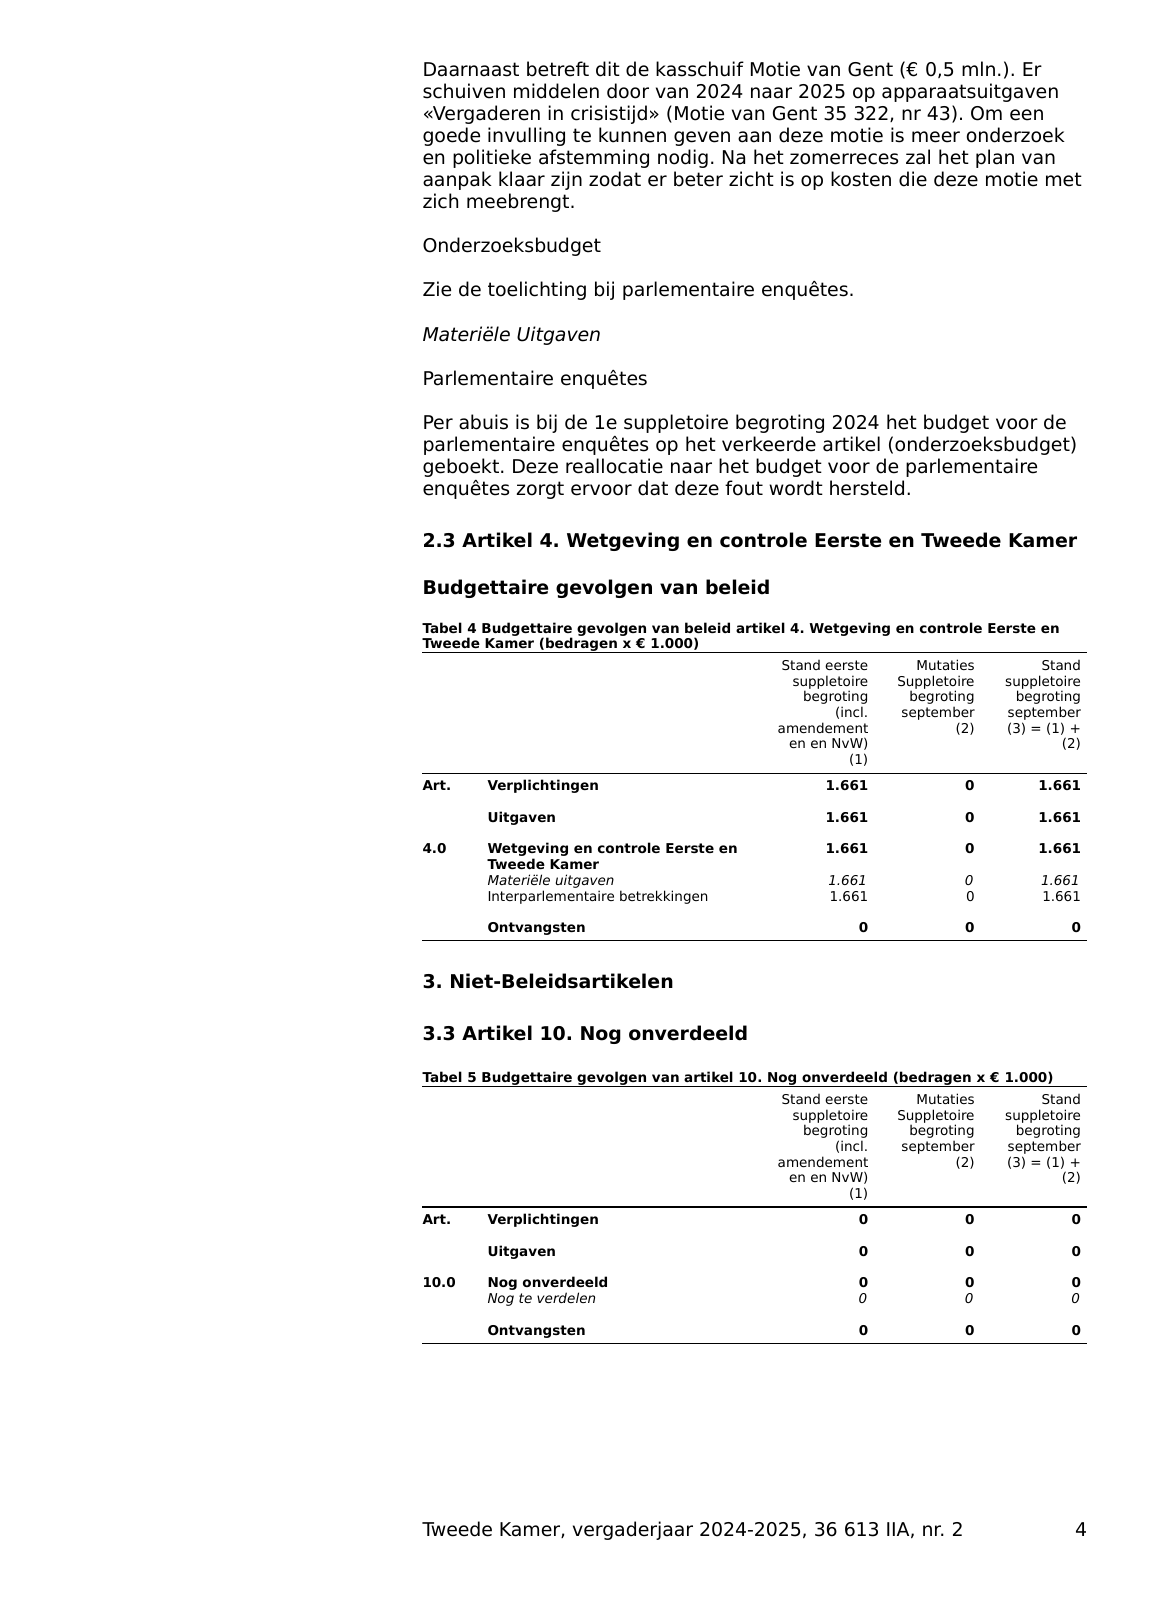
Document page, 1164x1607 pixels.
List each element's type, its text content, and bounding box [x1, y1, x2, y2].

table_cell 1.661 [980, 888, 1087, 904]
table_cell [874, 904, 980, 920]
table_cell 1.661 [768, 841, 874, 873]
table_cell Verplichtingen [481, 774, 768, 794]
table_cell [481, 1228, 768, 1244]
table_cell 0 [980, 1275, 1087, 1291]
table_cell Nog te verdelen [481, 1291, 768, 1307]
table_cell [481, 825, 768, 841]
table_cell 0 [874, 841, 980, 873]
table_cell [422, 888, 481, 904]
table_cell [422, 653, 481, 772]
table_cell Interparlementaire betrekkingen [481, 888, 768, 904]
table_header Tabel 4 Budgettaire gevolgen van beleid artikel 4. Wetgeving en controle Eerste en Tweede Kamer (bedragen x € 1.000) [422, 621, 1087, 652]
table_cell [422, 904, 481, 920]
table_cell [422, 810, 481, 825]
table_cell [422, 1322, 481, 1343]
table_cell [874, 1307, 980, 1322]
table_cell [980, 825, 1087, 841]
text Per abuis is bij de 1e suppletoire begroting 2024 het budget voor de parlementaire enquêtes op het verkeerde artikel (onderzoeksbudget) geboekt. Deze reallocatie naar het budget voor de parlementaire enquêtes zorgt ervoor dat deze fout wordt hersteld. [422, 412, 1087, 500]
table_cell Uitgaven [481, 1244, 768, 1259]
table_cell 0 [980, 1244, 1087, 1259]
table_cell 0 [980, 920, 1087, 940]
table_cell 4.0 [422, 841, 481, 873]
table_cell 0 [874, 810, 980, 825]
subtitle 3.3 Artikel 10. Nog onverdeeld [422, 1023, 1087, 1045]
subtitle Budgettaire gevolgen van beleid [422, 577, 1087, 599]
table_cell [874, 1259, 980, 1275]
table_cell [481, 1087, 768, 1206]
text Daarnaast betreft dit de kasschuif Motie van Gent (€ 0,5 mln.). Er schuiven middelen door van 2024 naar 2025 op apparaatsuitgaven «Vergaderen in crisistijd» (Motie van Gent 35 322, nr 43). Om een goede invulling te kunnen geven aan deze motie is meer onderzoek en politieke afstemming nodig. Na het zomerreces zal het plan van aanpak klaar zijn zodat er beter zicht is op kosten die deze motie met zich meebrengt. [422, 59, 1087, 213]
table_cell [422, 1307, 481, 1322]
table_cell 0 [874, 1244, 980, 1259]
table_cell [874, 825, 980, 841]
table_cell 0 [874, 1275, 980, 1291]
table_cell [980, 794, 1087, 810]
table_cell Stand eerste suppletoire begroting (incl. amendementen en NvW) (1) [768, 653, 874, 772]
table_cell 1.661 [980, 810, 1087, 825]
table_cell [422, 1291, 481, 1307]
table_cell [980, 904, 1087, 920]
table_cell 0 [874, 920, 980, 940]
table_cell [980, 1259, 1087, 1275]
table_cell 1.661 [980, 841, 1087, 873]
table_cell Mutaties Suppletoire begroting september (2) [874, 653, 980, 772]
text Zie de toelichting bij parlementaire enquêtes. [422, 279, 1087, 301]
table_cell Wetgeving en controle Eerste en Tweede Kamer [481, 841, 768, 873]
table_cell [874, 794, 980, 810]
subtitle Parlementaire enquêtes [422, 368, 1087, 389]
table_cell 0 [874, 888, 980, 904]
table_cell 0 [768, 920, 874, 940]
table_cell 0 [768, 1208, 874, 1228]
table_cell Nog onverdeeld [481, 1275, 768, 1291]
table_cell 1.661 [980, 873, 1087, 888]
table_cell Art. [422, 1208, 481, 1228]
subtitle Materiële Uitgaven [422, 323, 1087, 345]
table_cell [422, 1259, 481, 1275]
table_cell [980, 1228, 1087, 1244]
table_cell [481, 653, 768, 772]
table_cell [768, 1259, 874, 1275]
table_cell 1.661 [980, 774, 1087, 794]
table_cell 0 [874, 873, 980, 888]
table_cell [980, 1307, 1087, 1322]
table_cell 0 [768, 1244, 874, 1259]
table_cell Stand eerste suppletoire begroting (incl. amendementen en NvW) (1) [768, 1087, 874, 1206]
table_cell 0 [874, 1208, 980, 1228]
table_cell 0 [768, 1275, 874, 1291]
table_cell Stand suppletoire begroting september (3) = (1) + (2) [980, 653, 1087, 772]
table_cell [481, 1259, 768, 1275]
table_cell 1.661 [768, 888, 874, 904]
table_cell Ontvangsten [481, 1322, 768, 1343]
table_cell [481, 794, 768, 810]
table_cell [481, 904, 768, 920]
table_header Tabel 5 Budgettaire gevolgen van artikel 10. Nog onverdeeld (bedragen x € 1.000) [422, 1070, 1087, 1086]
table_cell [768, 1228, 874, 1244]
table_cell 1.661 [768, 810, 874, 825]
subtitle 2.3 Artikel 4. Wetgeving en controle Eerste en Tweede Kamer [422, 530, 1087, 552]
table_cell Art. [422, 774, 481, 794]
table_cell [422, 1087, 481, 1206]
table_cell [422, 825, 481, 841]
table_cell Mutaties Suppletoire begroting september (2) [874, 1087, 980, 1206]
subtitle Onderzoeksbudget [422, 235, 1087, 257]
table_cell Ontvangsten [481, 920, 768, 940]
table_cell 1.661 [768, 774, 874, 794]
table_cell 0 [874, 1322, 980, 1343]
table_cell Stand suppletoire begroting september (3) = (1) + (2) [980, 1087, 1087, 1206]
table_cell 0 [980, 1322, 1087, 1343]
table_cell [481, 1307, 768, 1322]
table_cell Uitgaven [481, 810, 768, 825]
table_cell [422, 920, 481, 940]
table_cell Materiële uitgaven [481, 873, 768, 888]
table_cell [768, 1307, 874, 1322]
table_cell 1.661 [768, 873, 874, 888]
table_cell 0 [768, 1322, 874, 1343]
table_cell [768, 825, 874, 841]
table_cell 0 [874, 774, 980, 794]
table_cell [874, 1228, 980, 1244]
table_cell 10.0 [422, 1275, 481, 1291]
table_cell Verplichtingen [481, 1208, 768, 1228]
table_cell [422, 873, 481, 888]
table_cell [422, 1228, 481, 1244]
table_cell [422, 794, 481, 810]
table_cell 0 [980, 1208, 1087, 1228]
subtitle 3. Niet-Beleidsartikelen [422, 971, 1087, 993]
table_cell 0 [980, 1291, 1087, 1307]
table_cell [768, 794, 874, 810]
table_cell 0 [874, 1291, 980, 1307]
table_cell [768, 904, 874, 920]
table_cell 0 [768, 1291, 874, 1307]
table_cell [422, 1244, 481, 1259]
